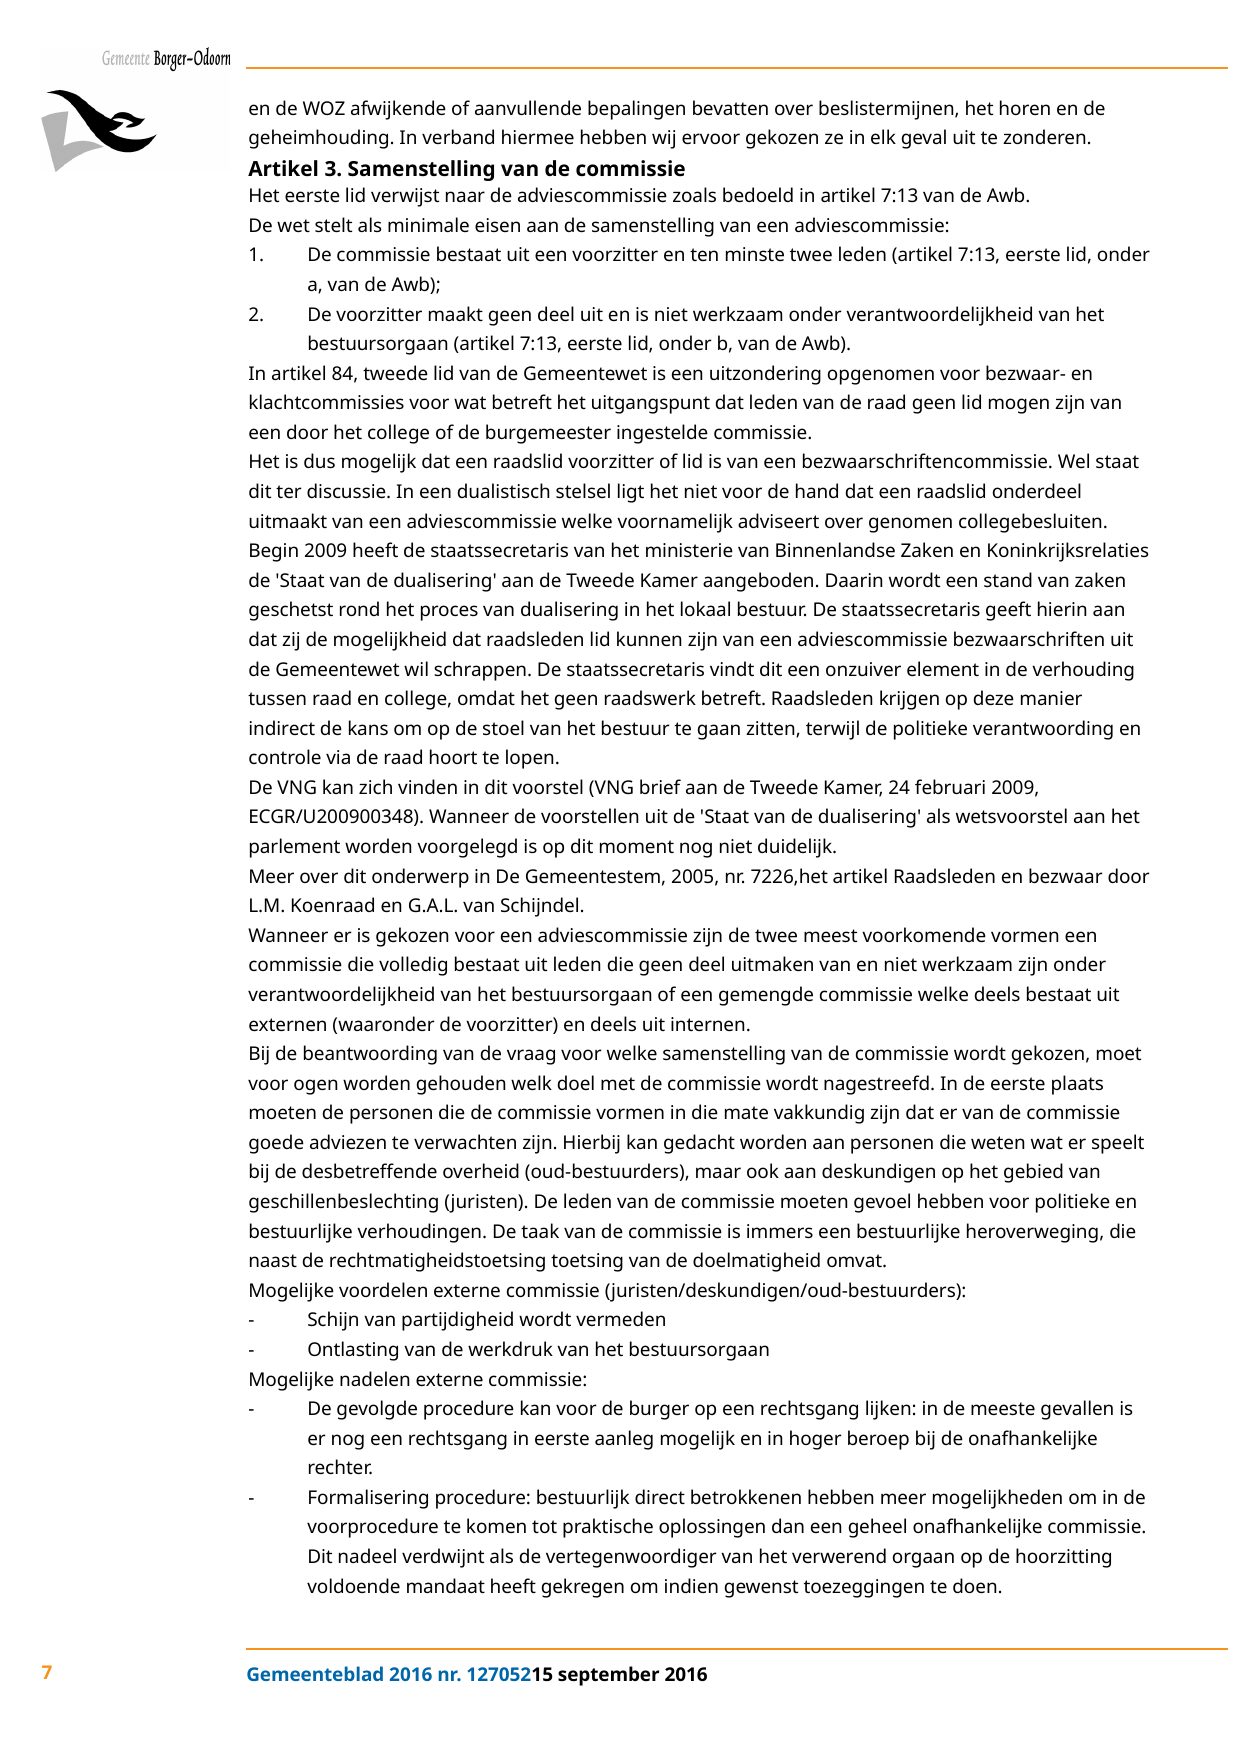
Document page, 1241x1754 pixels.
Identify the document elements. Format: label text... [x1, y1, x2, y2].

text Het is dus mogelijk dat een raadslid voorzitter of lid is van een bezwaarschriftencommissie. Wel staat dit ter discussie. In een dualistisch stelsel ligt het niet voor de hand dat een raadslid onderdeel uitmaakt van een adviescommissie welke voornamelijk adviseert over genomen collegebesluiten. Begin 2009 heeft de staatssecretaris van het ministerie van Binnenlandse Zaken en Koninkrijksrelaties de 'Staat van de dualisering' aan de Tweede Kamer aangeboden. Daarin wordt een stand van zaken geschetst rond het proces van dualisering in het lokaal bestuur. De staatssecretaris geeft hierin aan dat zij de mogelijkheid dat raadsleden lid kunnen zijn van een adviescommissie bezwaarschriften uit de Gemeentewet wil schrappen. De staatssecretaris vindt dit een onzuiver element in de verhouding tussen raad en college, omdat het geen raadswerk betreft. Raadsleden krijgen op deze manier indirect de kans om op de stoel van het bestuur te gaan zitten, terwijl de politieke verantwoording en controle via de raad hoort te lopen. [248, 449, 1152, 770]
text De wet stelt als minimale eisen aan de samenstelling van een adviescommissie: [248, 212, 1152, 238]
picture [41, 47, 231, 172]
text Artikel 3. Samenstelling van de commissie [248, 154, 1152, 182]
text Meer over dit onderwerp in De Gemeentestem, 2005, nr. 7226,het artikel Raadsleden en bezwaar door L.M. Koenraad en G.A.L. van Schijndel. [248, 863, 1152, 918]
list Ontlasting van de werkdruk van het bestuursorgaan [248, 1336, 1152, 1362]
list De voorzitter maakt geen deel uit en is niet werkzaam onder verantwoordelijkheid van het bestuursorgaan (artikel 7:13, eerste lid, onder b, van de Awb). [248, 301, 1152, 356]
text Bij de beantwoording van de vraag voor welke samenstelling van de commissie wordt gekozen, moet voor ogen worden gehouden welk doel met de commissie wordt nagestreefd. In de eerste plaats moeten de personen die de commissie vormen in die mate vakkundig zijn dat er van de commissie goede adviezen te verwachten zijn. Hierbij kan gedacht worden aan personen die weten wat er speelt bij de desbetreffende overheid (oud-bestuurders), maar ook aan deskundigen op het gebied van geschillenbeslechting (juristen). De leden van de commissie moeten gevoel hebben voor politieke en bestuurlijke verhoudingen. De taak van de commissie is immers een bestuurlijke heroverweging, die naast de rechtmatigheidstoetsing toetsing van de doelmatigheid omvat. [248, 1040, 1152, 1273]
text In artikel 84, tweede lid van de Gemeentewet is een uitzondering opgenomen voor bezwaar- en klachtcommissies voor wat betreft het uitgangspunt dat leden van de raad geen lid mogen zijn van een door het college of de burgemeester ingestelde commissie. [248, 360, 1152, 445]
text Mogelijke nadelen externe commissie: [248, 1366, 1152, 1391]
list De gevolgde procedure kan voor de burger op een rechtsgang lijken: in de meeste gevallen is er nog een rechtsgang in eerste aanleg mogelijk en in hoger beroep bij de onafhankelijke rechter. [248, 1395, 1152, 1480]
text Wanneer er is gekozen voor een adviescommissie zijn de twee meest voorkomende vormen een commissie die volledig bestaat uit leden die geen deel uitmaken van en niet werkzaam zijn onder verantwoordelijkheid van het bestuursorgaan of een gemengde commissie welke deels bestaat uit externen (waaronder de voorzitter) en deels uit internen. [248, 922, 1152, 1036]
text Het eerste lid verwijst naar de adviescommissie zoals bedoeld in artikel 7:13 van de Awb. [248, 182, 1152, 208]
list Formalisering procedure: bestuurlijk direct betrokkenen hebben meer mogelijkheden om in de voorprocedure te komen tot praktische oplossingen dan een geheel onafhankelijke commissie. Dit nadeel verdwijnt als de vertegenwoordiger van het verwerend orgaan op de hoorzitting voldoende mandaat heeft gekregen om indien gewenst toezeggingen te doen. [248, 1484, 1152, 1598]
text en de WOZ afwijkende of aanvullende bepalingen bevatten over beslistermijnen, het horen en de geheimhouding. In verband hiermee hebben wij ervoor gekozen ze in elk geval uit te zonderen. [248, 95, 1152, 150]
text Mogelijke voordelen externe commissie (juristen/deskundigen/oud-bestuurders): [248, 1277, 1152, 1303]
list Schijn van partijdigheid wordt vermeden [248, 1307, 1152, 1332]
list De commissie bestaat uit een voorzitter en ten minste twee leden (artikel 7:13, eerste lid, onder a, van de Awb); [248, 242, 1152, 297]
text De VNG kan zich vinden in dit voorstel (VNG brief aan de Tweede Kamer, 24 februari 2009, ECGR/U200900348). Wanneer de voorstellen uit de 'Staat van de dualisering' als wetsvoorstel aan het parlement worden voorgelegd is op dit moment nog niet duidelijk. [248, 774, 1152, 859]
